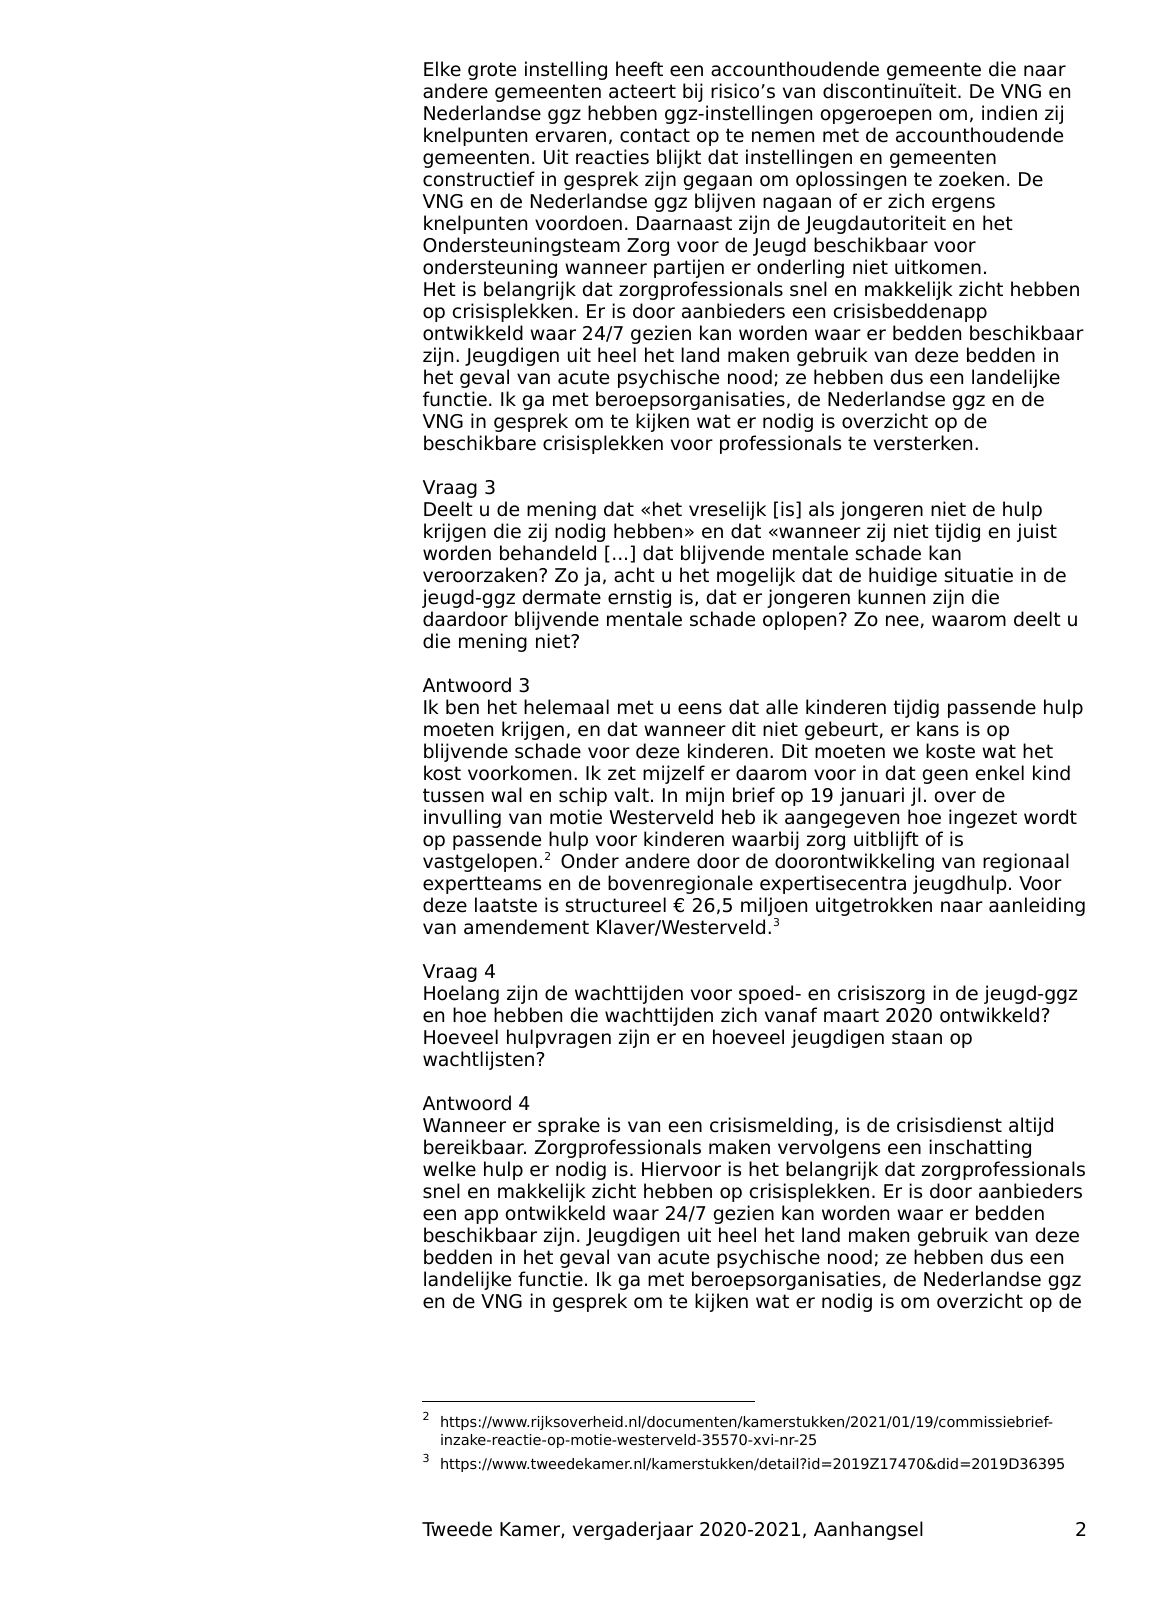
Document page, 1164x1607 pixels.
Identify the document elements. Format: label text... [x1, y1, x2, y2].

text Wanneer er sprake is van een crisismelding, is de crisisdienst altijd bereikbaar. Zorgprofessionals maken vervolgens een inschatting welke hulp er nodig is. Hiervoor is het belangrijk dat zorgprofessionals snel en makkelijk zicht hebben op crisisplekken. Er is door aanbieders een app ontwikkeld waar 24/7 gezien kan worden waar er bedden beschikbaar zijn. Jeugdigen uit heel het land maken gebruik van deze bedden in het geval van acute psychische nood; ze hebben dus een landelijke functie. Ik ga met beroepsorganisaties, de Nederlandse ggz en de VNG in gesprek om te kijken wat er nodig is om overzicht op de [422, 1115, 1087, 1313]
text Vraag 4 [422, 961, 1087, 983]
text Het is belangrijk dat zorgprofessionals snel en makkelijk zicht hebben op crisisplekken. Er is door aanbieders een crisisbeddenapp ontwikkeld waar 24/7 gezien kan worden waar er bedden beschikbaar zijn. Jeugdigen uit heel het land maken gebruik van deze bedden in het geval van acute psychische nood; ze hebben dus een landelijke functie. Ik ga met beroepsorganisaties, de Nederlandse ggz en de VNG in gesprek om te kijken wat er nodig is overzicht op de beschikbare crisisplekken voor professionals te versterken. [422, 279, 1087, 455]
text https://www.rijksoverheid.nl/documenten/kamerstukken/2021/01/19/commissiebrief-inzake-reactie-op-motie-westerveld-35570-xvi-nr-25 [422, 1410, 1087, 1449]
text Hoelang zijn de wachttijden voor spoed- en crisiszorg in de jeugd-ggz en hoe hebben die wachttijden zich vanaf maart 2020 ontwikkeld? Hoeveel hulpvragen zijn er en hoeveel jeugdigen staan op wachtlijsten? [422, 983, 1087, 1071]
text Antwoord 4 [422, 1093, 1087, 1115]
text https://www.tweedekamer.nl/kamerstukken/detail?id=2019Z17470&did=2019D36395 [422, 1452, 1087, 1474]
text Ik ben het helemaal met u eens dat alle kinderen tijdig passende hulp moeten krijgen, en dat wanneer dit niet gebeurt, er kans is op blijvende schade voor deze kinderen. Dit moeten we koste wat het kost voorkomen. Ik zet mijzelf er daarom voor in dat geen enkel kind tussen wal en schip valt. In mijn brief op 19 januari jl. over de invulling van motie Westerveld heb ik aangegeven hoe ingezet wordt op passende hulp voor kinderen waarbij zorg uitblijft of is vastgelopen. Onder andere door de doorontwikkeling van regionaal expertteams en de bovenregionale expertisecentra jeugdhulp. Voor deze laatste is structureel € 26,5 miljoen uitgetrokken naar aanleiding van amendement Klaver/Westerveld. [422, 697, 1087, 939]
text Elke grote instelling heeft een accounthoudende gemeente die naar andere gemeenten acteert bij risico’s van discontinuïteit. De VNG en Nederlandse ggz hebben ggz-instellingen opgeroepen om, indien zij knelpunten ervaren, contact op te nemen met de accounthoudende gemeenten. Uit reacties blijkt dat instellingen en gemeenten constructief in gesprek zijn gegaan om oplossingen te zoeken. De VNG en de Nederlandse ggz blijven nagaan of er zich ergens knelpunten voordoen. Daarnaast zijn de Jeugdautoriteit en het Ondersteuningsteam Zorg voor de Jeugd beschikbaar voor ondersteuning wanneer partijen er onderling niet uitkomen. [422, 59, 1087, 279]
text Antwoord 3 [422, 675, 1087, 697]
text Deelt u de mening dat «het vreselijk [is] als jongeren niet de hulp krijgen die zij nodig hebben» en dat «wanneer zij niet tijdig en juist worden behandeld [...] dat blijvende mentale schade kan veroorzaken? Zo ja, acht u het mogelijk dat de huidige situatie in de jeugd-ggz dermate ernstig is, dat er jongeren kunnen zijn die daardoor blijvende mentale schade oplopen? Zo nee, waarom deelt u die mening niet? [422, 499, 1087, 653]
text Vraag 3 [422, 477, 1087, 499]
